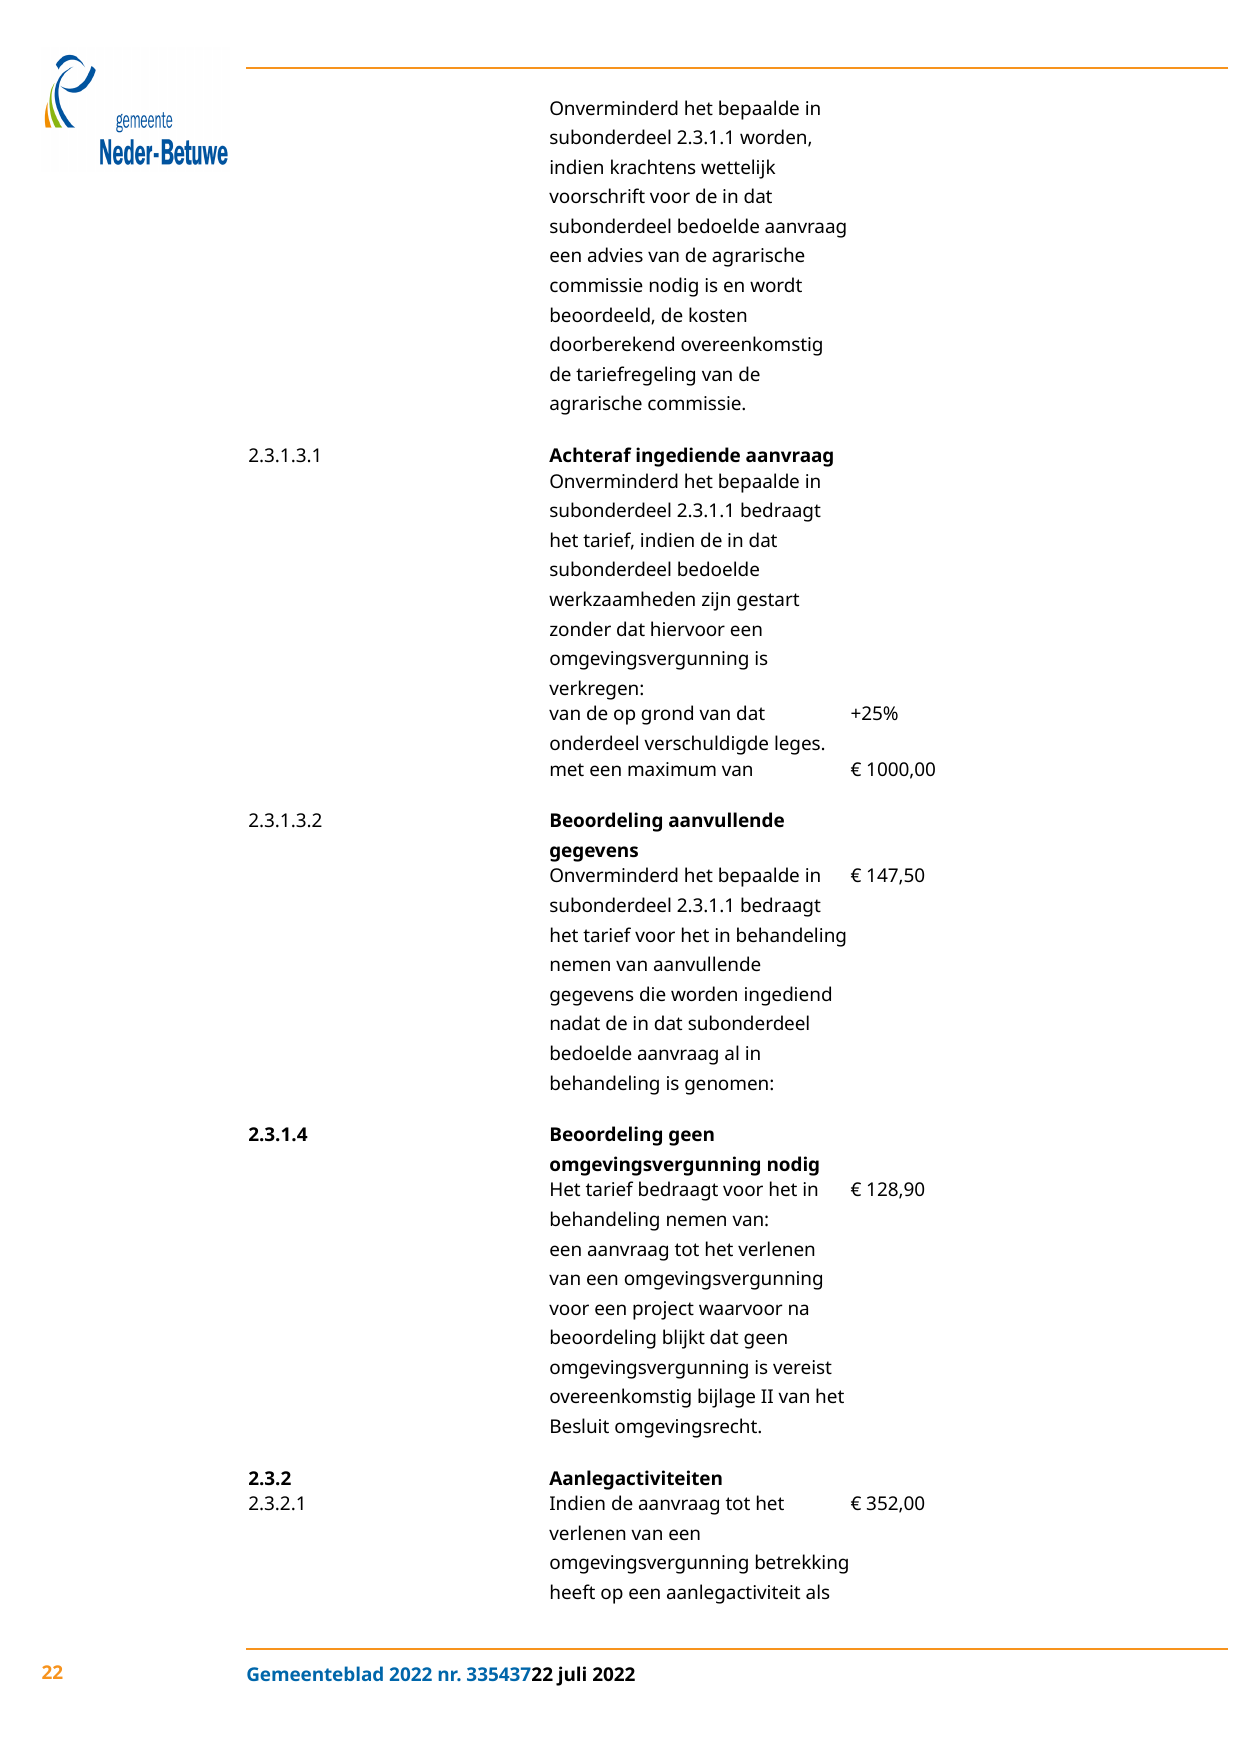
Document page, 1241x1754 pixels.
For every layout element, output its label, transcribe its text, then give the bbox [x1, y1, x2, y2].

table_cell [549, 416, 850, 442]
table_cell 2.3.1.3.2 [248, 808, 549, 1096]
table_cell [248, 1177, 549, 1439]
table_cell 2.3.1.4 [248, 1121, 549, 1177]
table_cell € 128,90 [850, 1177, 1152, 1439]
table_cell € 147,50 [850, 863, 1152, 1096]
table_cell met een maximum van [549, 756, 850, 782]
table_cell [850, 468, 1152, 701]
table_cell [850, 416, 1152, 442]
picture [41, 47, 231, 172]
table_cell [850, 95, 1152, 416]
table_cell Beoordeling aanvullende gegevens [549, 808, 850, 863]
table_cell Achteraf ingediende aanvraag [549, 442, 850, 468]
table_cell Onverminderd het bepaalde in subonderdeel 2.3.1.1 bedraagt het tarief voor het in behandeling nemen van aanvullende gegevens die worden ingediend nadat de in dat subonderdeel bedoelde aanvraag al in behandeling is genomen: [549, 863, 850, 1096]
table_cell +25% [850, 701, 1152, 756]
table_cell 2.3.1.3.1 [248, 442, 549, 782]
table_cell 2.3.2 [248, 1465, 549, 1490]
table_cell van de op grond van dat onderdeel verschuldigde leges. [549, 701, 850, 756]
table_cell Onverminderd het bepaalde in subonderdeel 2.3.1.1 bedraagt het tarief, indien de in dat subonderdeel bedoelde werkzaamheden zijn gestart zonder dat hiervoor een omgevingsvergunning is verkregen: [549, 468, 850, 701]
table_cell [248, 416, 549, 442]
table_cell [248, 1096, 549, 1121]
table_cell [850, 1465, 1152, 1490]
table_cell [850, 808, 1152, 863]
table_cell [549, 1096, 850, 1121]
table_cell [850, 1439, 1152, 1465]
table_cell [248, 95, 549, 416]
table_cell [248, 1439, 549, 1465]
table_cell Het tarief bedraagt voor het in behandeling nemen van: een aanvraag tot het verlenen van een omgevingsvergunning voor een project waarvoor na beoordeling blijkt dat geen omgevingsvergunning is vereist overeenkomstig bijlage II van het Besluit omgevingsrecht. [549, 1177, 850, 1439]
table_cell Aanlegactiviteiten [549, 1465, 850, 1490]
table_cell Onverminderd het bepaalde in subonderdeel 2.3.1.1 worden, indien krachtens wettelijk voorschrift voor de in dat subonderdeel bedoelde aanvraag een advies van de agrarische commissie nodig is en wordt beoordeeld, de kosten doorberekend overeenkomstig de tariefregeling van de agrarische commissie. [549, 95, 850, 416]
table_cell € 352,00 [850, 1490, 1152, 1605]
table_cell [248, 782, 549, 807]
table_cell [850, 782, 1152, 807]
table_cell 2.3.2.1 [248, 1490, 549, 1605]
table_cell [850, 1121, 1152, 1177]
table_cell [549, 782, 850, 807]
table_cell Indien de aanvraag tot het verlenen van een omgevingsvergunning betrekking heeft op een aanlegactiviteit als [549, 1490, 850, 1605]
table_cell Beoordeling geen omgevingsvergunning nodig [549, 1121, 850, 1177]
table_cell [549, 1439, 850, 1465]
table_cell € 1000,00 [850, 756, 1152, 782]
table_cell [850, 1096, 1152, 1121]
table_cell [850, 442, 1152, 468]
